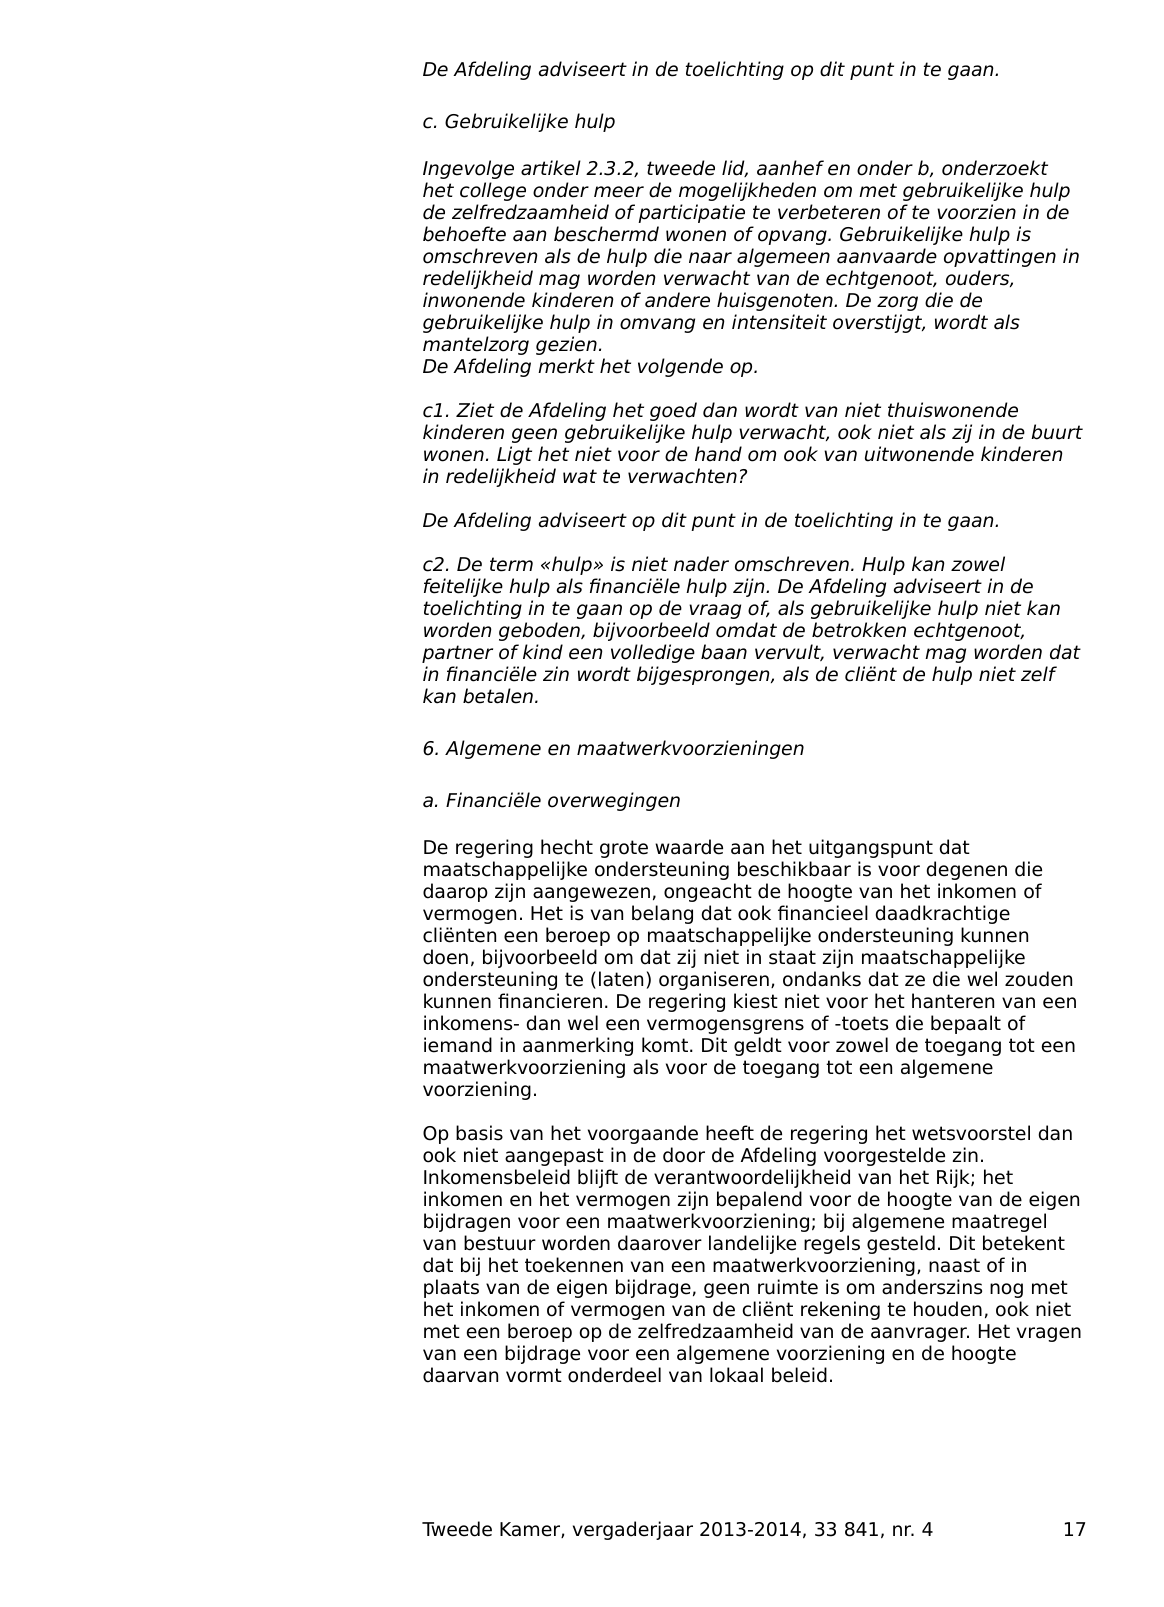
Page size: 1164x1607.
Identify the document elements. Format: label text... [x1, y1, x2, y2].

subtitle c. Gebruikelijke hulp [422, 111, 1087, 133]
text c2. De term «hulp» is niet nader omschreven. Hulp kan zowel feitelijke hulp als financiële hulp zijn. De Afdeling adviseert in de toelichting in te gaan op de vraag of, als gebruikelijke hulp niet kan worden geboden, bijvoorbeeld omdat de betrokken echtgenoot, partner of kind een volledige baan vervult, verwacht mag worden dat in financiële zin wordt bijgesprongen, als de cliënt de hulp niet zelf kan betalen. [422, 554, 1087, 708]
text Ingevolge artikel 2.3.2, tweede lid, aanhef en onder b, onderzoekt het college onder meer de mogelijkheden om met gebruikelijke hulp de zelfredzaamheid of participatie te verbeteren of te voorzien in de behoefte aan beschermd wonen of opvang. Gebruikelijke hulp is omschreven als de hulp die naar algemeen aanvaarde opvattingen in redelijkheid mag worden verwacht van de echtgenoot, ouders, inwonende kinderen of andere huisgenoten. De zorg die de gebruikelijke hulp in omvang en intensiteit overstijgt, wordt als mantelzorg gezien. [422, 158, 1087, 356]
subtitle a. Financiële overwegingen [422, 790, 1087, 812]
text Op basis van het voorgaande heeft de regering het wetsvoorstel dan ook niet aangepast in de door de Afdeling voorgestelde zin. Inkomensbeleid blijft de verantwoordelijkheid van het Rijk; het inkomen en het vermogen zijn bepalend voor de hoogte van de eigen bijdragen voor een maatwerkvoorziening; bij algemene maatregel van bestuur worden daarover landelijke regels gesteld. Dit betekent dat bij het toekennen van een maatwerkvoorziening, naast of in plaats van de eigen bijdrage, geen ruimte is om anderszins nog met het inkomen of vermogen van de cliënt rekening te houden, ook niet met een beroep op de zelfredzaamheid van de aanvrager. Het vragen van een bijdrage voor een algemene voorziening en de hoogte daarvan vormt onderdeel van lokaal beleid. [422, 1123, 1087, 1387]
text c1. Ziet de Afdeling het goed dan wordt van niet thuiswonende kinderen geen gebruikelijke hulp verwacht, ook niet als zij in de buurt wonen. Ligt het niet voor de hand om ook van uitwonende kinderen in redelijkheid wat te verwachten? [422, 400, 1087, 488]
text De regering hecht grote waarde aan het uitgangspunt dat maatschappelijke ondersteuning beschikbaar is voor degenen die daarop zijn aangewezen, ongeacht de hoogte van het inkomen of vermogen. Het is van belang dat ook financieel daadkrachtige cliënten een beroep op maatschappelijke ondersteuning kunnen doen, bijvoorbeeld om dat zij niet in staat zijn maatschappelijke ondersteuning te (laten) organiseren, ondanks dat ze die wel zouden kunnen financieren. De regering kiest niet voor het hanteren van een inkomens- dan wel een vermogensgrens of -toets die bepaalt of iemand in aanmerking komt. Dit geldt voor zowel de toegang tot een maatwerkvoorziening als voor de toegang tot een algemene voorziening. [422, 837, 1087, 1101]
text De Afdeling adviseert in de toelichting op dit punt in te gaan. [422, 59, 1087, 81]
text De Afdeling merkt het volgende op. [422, 356, 1087, 378]
text De Afdeling adviseert op dit punt in de toelichting in te gaan. [422, 510, 1087, 532]
subtitle 6. Algemene en maatwerkvoorzieningen [422, 738, 1087, 760]
